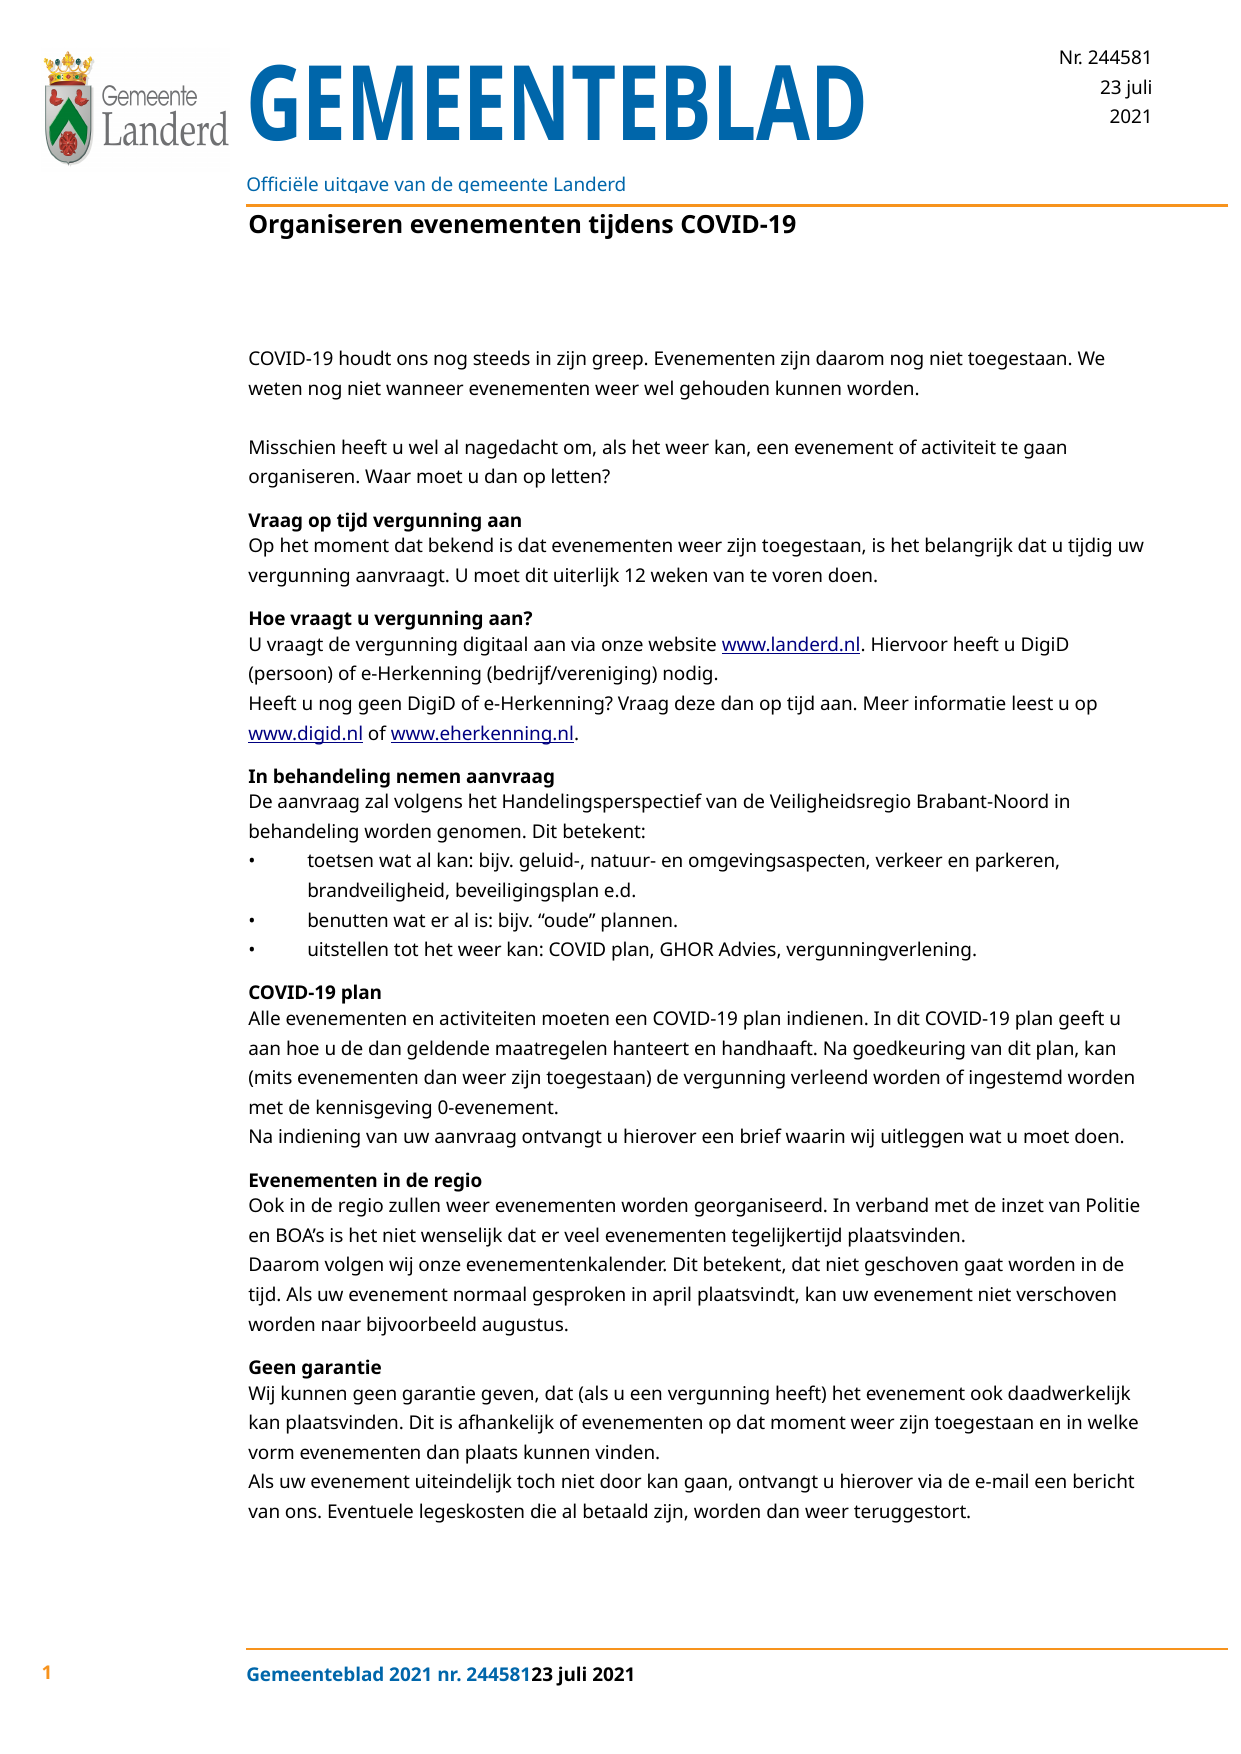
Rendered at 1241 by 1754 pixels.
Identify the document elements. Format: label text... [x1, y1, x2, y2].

text De aanvraag zal volgens het Handelingsperspectief van de Veiligheidsregio Brabant-Noord in behandeling worden genomen. Dit betekent: [248, 788, 1152, 844]
text In behandeling nemen aanvraag [248, 763, 1152, 788]
text Misschien heeft u wel al nagedacht om, als het weer kan, een evenement of activiteit te gaan organiseren. Waar moet u dan op letten? [248, 434, 1152, 489]
list benutten wat er al is: bijv. “oude” plannen. [248, 907, 1152, 933]
text U vraagt de vergunning digitaal aan via onze website www.landerd.nl. Hiervoor heeft u DigiD (persoon) of e-Herkenning (bedrijf/vereniging) nodig. [248, 631, 1152, 686]
text Evenementen in de regio [248, 1167, 1152, 1192]
list uitstellen tot het weer kan: COVID plan, GHOR Advies, vergunningverlening. [248, 936, 1152, 962]
text Vraag op tijd vergunning aan [248, 507, 1152, 532]
list toetsen wat al kan: bijv. geluid-, natuur- en omgevingsaspecten, verkeer en parkeren, brandveiligheid, beveiligingsplan e.d. [248, 848, 1152, 903]
text Ook in de regio zullen weer evenementen worden georganiseerd. In verband met de inzet van Politie en BOA’s is het niet wenselijk dat er veel evenementen tegelijkertijd plaatsvinden. [248, 1192, 1152, 1248]
text Wij kunnen geen garantie geven, dat (als u een vergunning heeft) het evenement ook daadwerkelijk kan plaatsvinden. Dit is afhankelijk of evenementen op dat moment weer zijn toegestaan en in welke vorm evenementen dan plaats kunnen vinden. [248, 1380, 1152, 1464]
text Daarom volgen wij onze evenementenkalender. Dit betekent, dat niet geschoven gaat worden in de tijd. Als uw evenement normaal gesproken in april plaatsvindt, kan uw evenement niet verschoven worden naar bijvoorbeeld augustus. [248, 1252, 1152, 1337]
text Organiseren evenementen tijdens COVID-19 [248, 207, 1152, 241]
text Na indiening van uw aanvraag ontvangt u hierover een brief waarin wij uitleggen wat u moet doen. [248, 1124, 1152, 1149]
text Op het moment dat bekend is dat evenementen weer zijn toegestaan, is het belangrijk dat u tijdig uw vergunning aanvraagt. U moet dit uiterlijk 12 weken van te voren doen. [248, 532, 1152, 588]
text Heeft u nog geen DigiD of e-Herkenning? Vraag deze dan op tijd aan. Meer informatie leest u op www.digid.nl of www.eherkenning.nl. [248, 690, 1152, 745]
text Geen garantie [248, 1354, 1152, 1380]
picture [41, 47, 231, 172]
text COVID-19 houdt ons nog steeds in zijn greep. Evenementen zijn daarom nog niet toegestaan. We weten nog niet wanneer evenementen weer wel gehouden kunnen worden. [248, 345, 1152, 401]
text Hoe vraagt u vergunning aan? [248, 605, 1152, 631]
text Alle evenementen en activiteiten moeten een COVID-19 plan indienen. In dit COVID-19 plan geeft u aan hoe u de dan geldende maatregelen hanteert en handhaaft. Na goedkeuring van dit plan, kan (mits evenementen dan weer zijn toegestaan) de vergunning verleend worden of ingestemd worden met de kennisgeving 0-evenement. [248, 1005, 1152, 1120]
text Als uw evenement uiteindelijk toch niet door kan gaan, ontvangt u hierover via de e-mail een bericht van ons. Eventuele legeskosten die al betaald zijn, worden dan weer teruggestort. [248, 1468, 1152, 1524]
text COVID-19 plan [248, 979, 1152, 1005]
